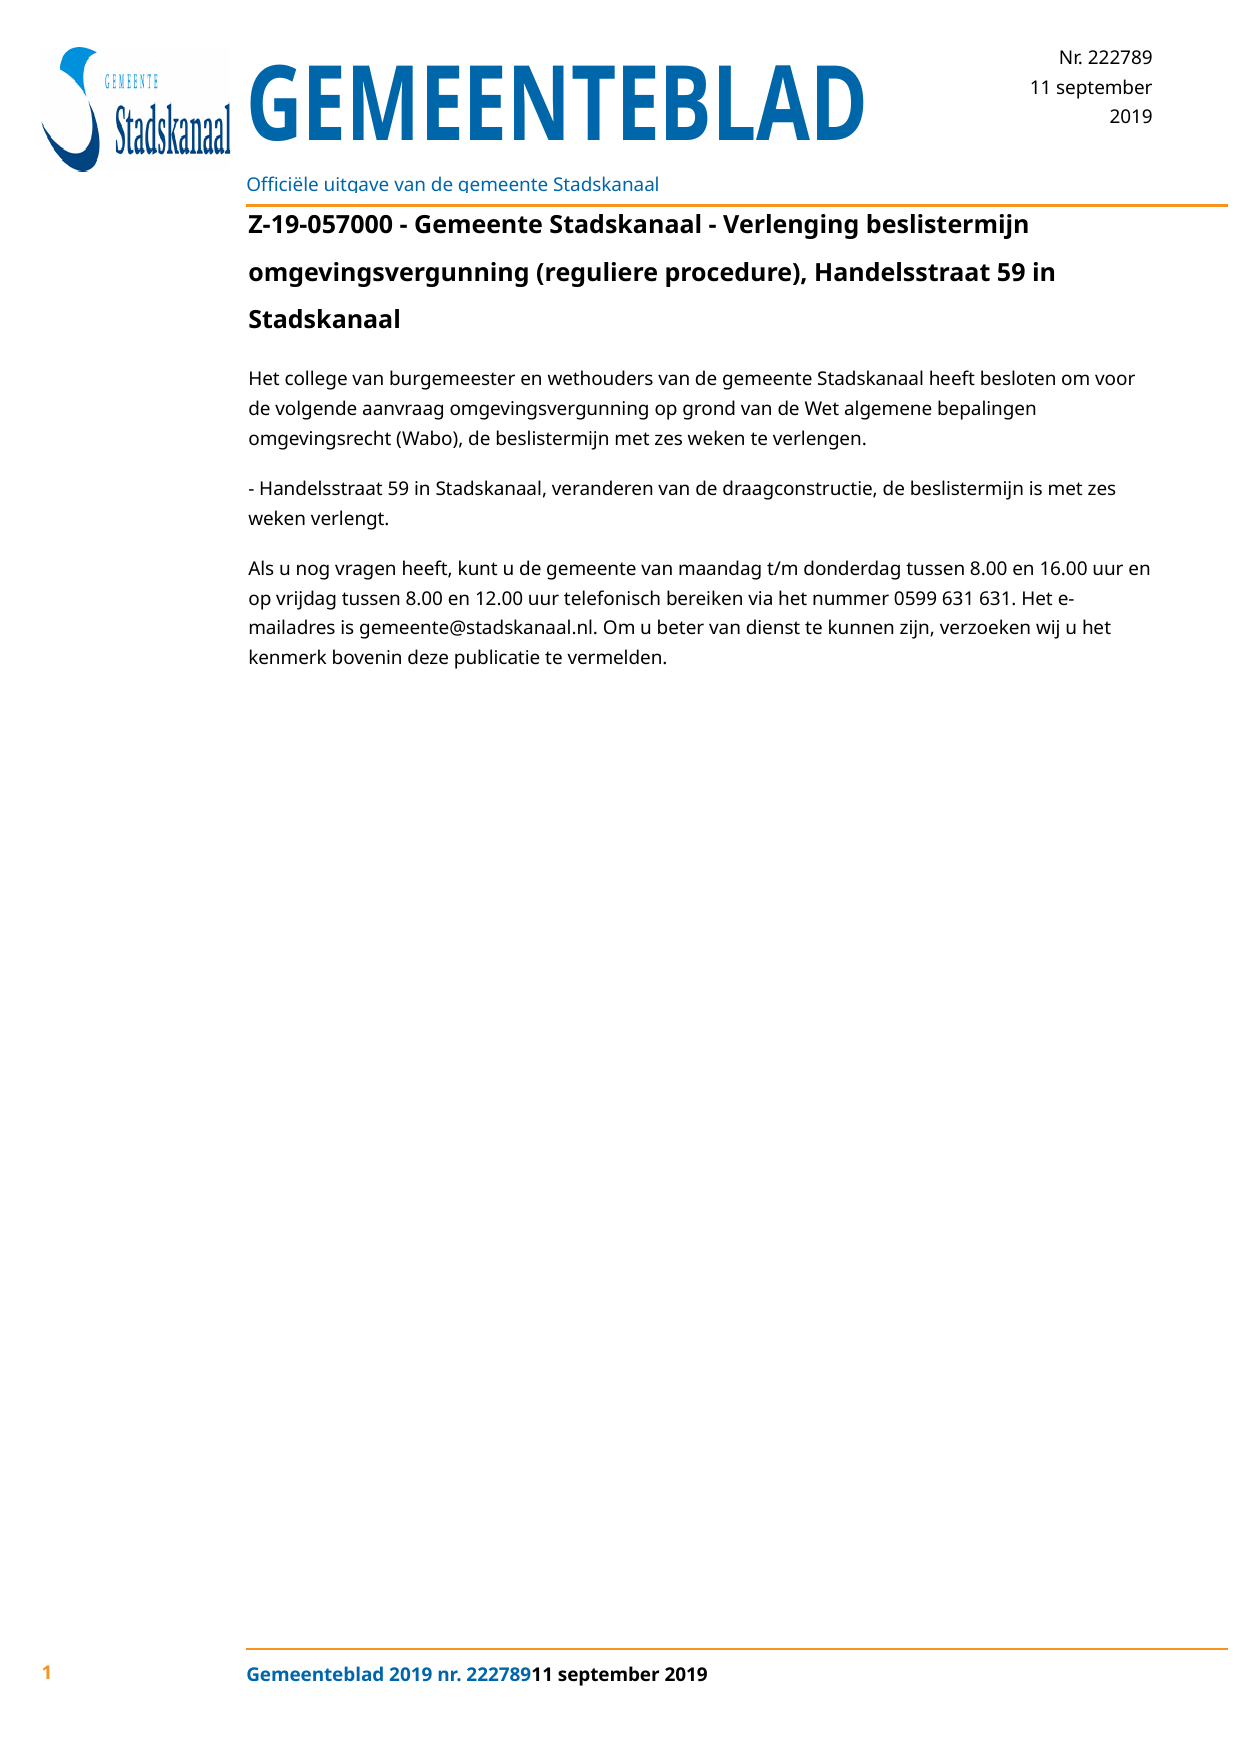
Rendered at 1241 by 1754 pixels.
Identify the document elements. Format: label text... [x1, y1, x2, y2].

text - Handelsstraat 59 in Stadskanaal, veranderen van de draagconstructie, de beslistermijn is met zes weken verlengt. [248, 475, 1152, 530]
text Als u nog vragen heeft, kunt u de gemeente van maandag t/m donderdag tussen 8.00 en 16.00 uur en op vrijdag tussen 8.00 en 12.00 uur telefonisch bereiken via het nummer 0599 631 631. Het e-mailadres is gemeente@stadskanaal.nl. Om u beter van dienst te kunnen zijn, verzoeken wij u het kenmerk bovenin deze publicatie te vermelden. [248, 555, 1152, 669]
text Z-19-057000 - Gemeente Stadskanaal - Verlenging beslistermijn omgevingsvergunning (reguliere procedure), Handelsstraat 59 in Stadskanaal [248, 207, 1152, 336]
text Het college van burgemeester en wethouders van de gemeente Stadskanaal heeft besloten om voor de volgende aanvraag omgevingsvergunning op grond van de Wet algemene bepalingen omgevingsrecht (Wabo), de beslistermijn met zes weken te verlengen. [248, 366, 1152, 450]
picture [41, 47, 231, 172]
